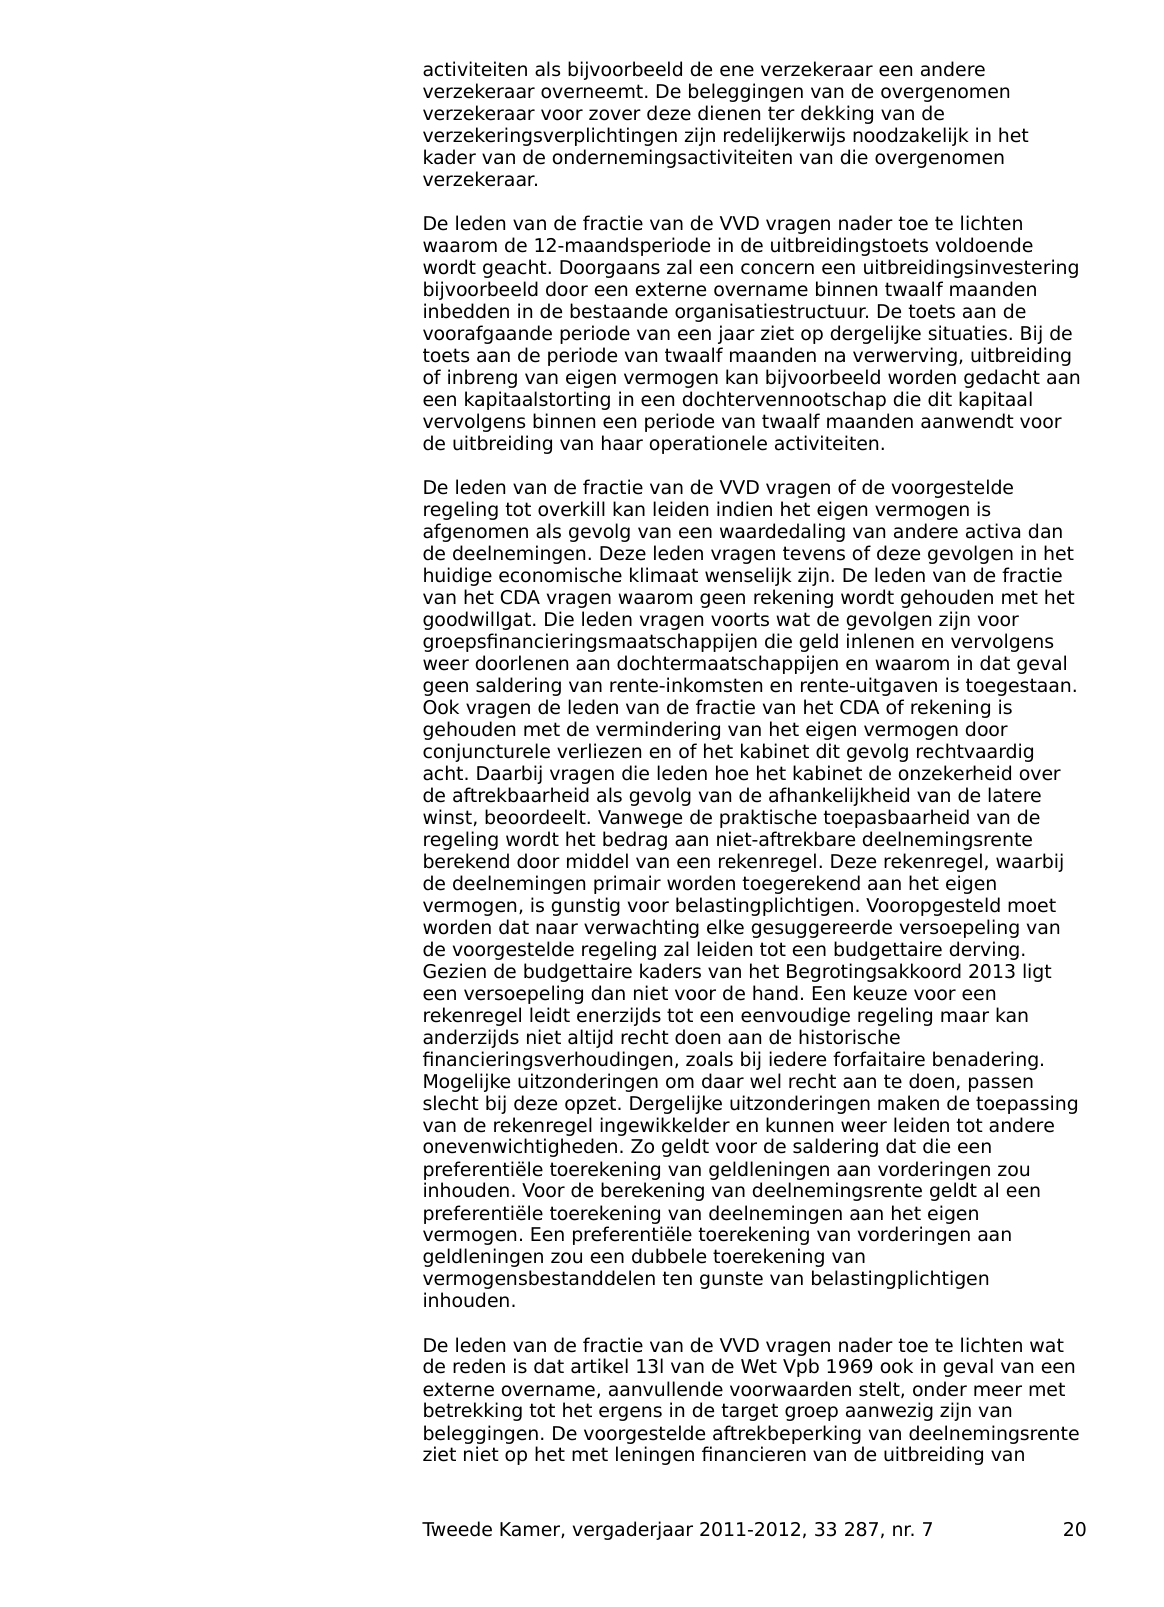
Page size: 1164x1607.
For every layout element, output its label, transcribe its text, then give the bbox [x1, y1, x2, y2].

text De leden van de fractie van de VVD vragen of de voorgestelde regeling tot overkill kan leiden indien het eigen vermogen is afgenomen als gevolg van een waardedaling van andere activa dan de deelnemingen. Deze leden vragen tevens of deze gevolgen in het huidige economische klimaat wenselijk zijn. De leden van de fractie van het CDA vragen waarom geen rekening wordt gehouden met het goodwillgat. Die leden vragen voorts wat de gevolgen zijn voor groepsfinancieringsmaatschappijen die geld inlenen en vervolgens weer doorlenen aan dochtermaatschappijen en waarom in dat geval geen saldering van rente-inkomsten en rente-uitgaven is toegestaan. Ook vragen de leden van de fractie van het CDA of rekening is gehouden met de vermindering van het eigen vermogen door conjuncturele verliezen en of het kabinet dit gevolg rechtvaardig acht. Daarbij vragen die leden hoe het kabinet de onzekerheid over de aftrekbaarheid als gevolg van de afhankelijkheid van de latere winst, beoordeelt. Vanwege de praktische toepasbaarheid van de regeling wordt het bedrag aan niet-aftrekbare deelnemingsrente berekend door middel van een rekenregel. Deze rekenregel, waarbij de deelnemingen primair worden toegerekend aan het eigen vermogen, is gunstig voor belastingplichtigen. Vooropgesteld moet worden dat naar verwachting elke gesuggereerde versoepeling van de voorgestelde regeling zal leiden tot een budgettaire derving. Gezien de budgettaire kaders van het Begrotingsakkoord 2013 ligt een versoepeling dan niet voor de hand. Een keuze voor een rekenregel leidt enerzijds tot een eenvoudige regeling maar kan anderzijds niet altijd recht doen aan de historische financieringsverhoudingen, zoals bij iedere forfaitaire benadering. Mogelijke uitzonderingen om daar wel recht aan te doen, passen slecht bij deze opzet. Dergelijke uitzonderingen maken de toepassing van de rekenregel ingewikkelder en kunnen weer leiden tot andere onevenwichtigheden. Zo geldt voor de saldering dat die een preferentiële toerekening van geldleningen aan vorderingen zou inhouden. Voor de berekening van deelnemingsrente geldt al een preferentiële toerekening van deelnemingen aan het eigen vermogen. Een preferentiële toerekening van vorderingen aan geldleningen zou een dubbele toerekening van vermogensbestanddelen ten gunste van belastingplichtigen inhouden. [422, 477, 1087, 1312]
text activiteiten als bijvoorbeeld de ene verzekeraar een andere verzekeraar overneemt. De beleggingen van de overgenomen verzekeraar voor zover deze dienen ter dekking van de verzekeringsverplichtingen zijn redelijkerwijs noodzakelijk in het kader van de ondernemingsactiviteiten van die overgenomen verzekeraar. [422, 59, 1087, 191]
text De leden van de fractie van de VVD vragen nader toe te lichten waarom de 12-maandsperiode in de uitbreidingstoets voldoende wordt geacht. Doorgaans zal een concern een uitbreidingsinvestering bijvoorbeeld door een externe overname binnen twaalf maanden inbedden in de bestaande organisatiestructuur. De toets aan de voorafgaande periode van een jaar ziet op dergelijke situaties. Bij de toets aan de periode van twaalf maanden na verwerving, uitbreiding of inbreng van eigen vermogen kan bijvoorbeeld worden gedacht aan een kapitaalstorting in een dochtervennootschap die dit kapitaal vervolgens binnen een periode van twaalf maanden aanwendt voor de uitbreiding van haar operationele activiteiten. [422, 213, 1087, 455]
text De leden van de fractie van de VVD vragen nader toe te lichten wat de reden is dat artikel 13l van de Wet Vpb 1969 ook in geval van een externe overname, aanvullende voorwaarden stelt, onder meer met betrekking tot het ergens in de target groep aanwezig zijn van beleggingen. De voorgestelde aftrekbeperking van deelnemingsrente ziet niet op het met leningen financieren van de uitbreiding van [422, 1334, 1087, 1466]
